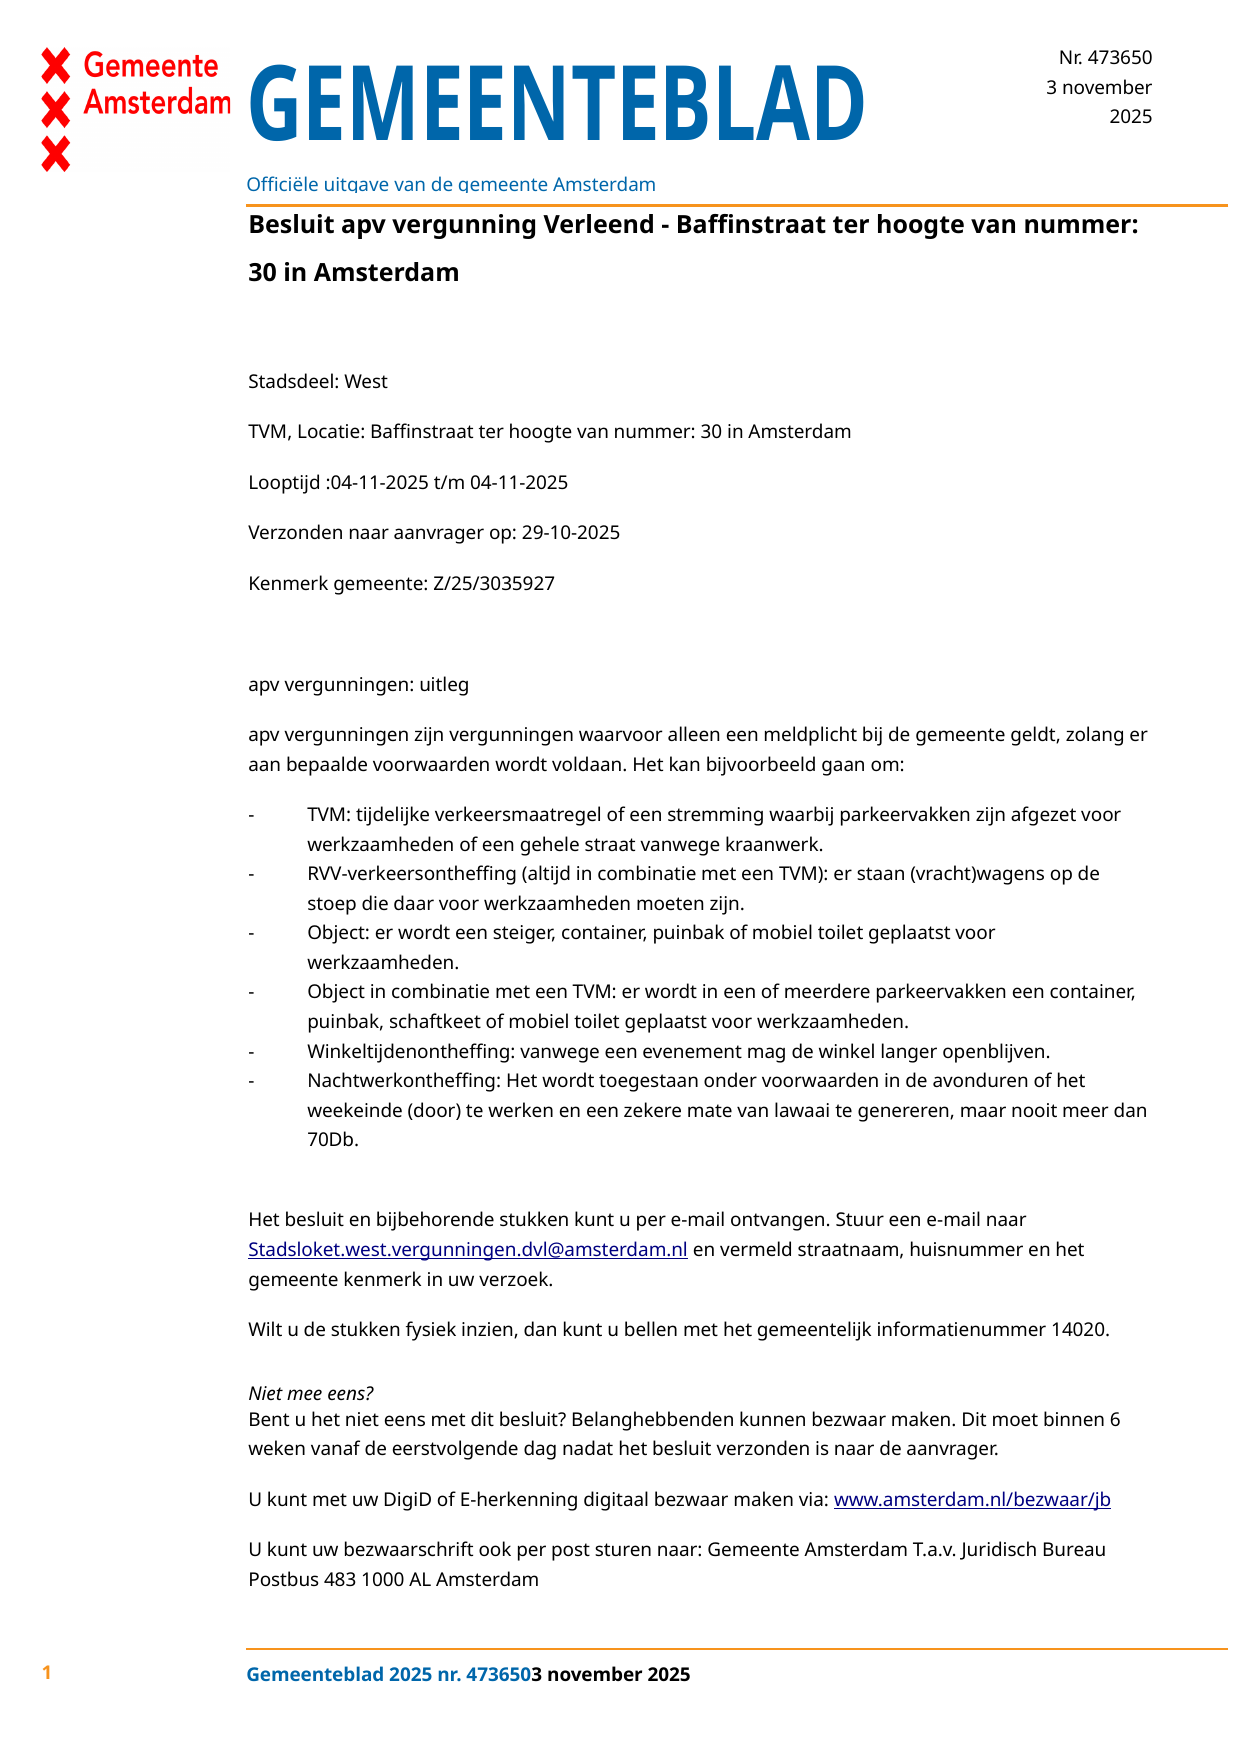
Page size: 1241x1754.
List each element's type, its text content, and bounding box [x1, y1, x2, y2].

text Niet mee eens? [248, 1380, 1152, 1406]
list Nachtwerkontheffing: Het wordt toegestaan onder voorwaarden in de avonduren of het weekeinde (door) te werken en een zekere mate van lawaai te genereren, maar nooit meer dan 70Db. [248, 1067, 1152, 1152]
text Bent u het niet eens met dit besluit? Belanghebbenden kunnen bezwaar maken. Dit moet binnen 6 weken vanaf de eerstvolgende dag nadat het besluit verzonden is naar de aanvrager. [248, 1406, 1152, 1461]
text Looptijd :04-11-2025 t/m 04-11-2025 [248, 469, 1152, 495]
list Object in combinatie met een TVM: er wordt in een of meerdere parkeervakken een container, puinbak, schaftkeet of mobiel toilet geplaatst voor werkzaamheden. [248, 979, 1152, 1034]
text apv vergunningen: uitleg [248, 671, 1152, 697]
list TVM: tijdelijke verkeersmaatregel of een stremming waarbij parkeervakken zijn afgezet voor werkzaamheden of een gehele straat vanwege kraanwerk. [248, 801, 1152, 857]
list RVV-verkeersontheffing (altijd in combinatie met een TVM): er staan (vracht)wagens op de stoep die daar voor werkzaamheden moeten zijn. [248, 860, 1152, 916]
text Het besluit en bijbehorende stukken kunt u per e-mail ontvangen. Stuur een e-mail naar Stadsloket.west.vergunningen.dvl@amsterdam.nl en vermeld straatnaam, huisnummer en het gemeente kenmerk in uw verzoek. [248, 1207, 1152, 1292]
list Object: er wordt een steiger, container, puinbak of mobiel toilet geplaatst voor werkzaamheden. [248, 919, 1152, 975]
text U kunt met uw DigiD of E-herkenning digitaal bezwaar maken via: www.amsterdam.nl/bezwaar/jb [248, 1486, 1152, 1512]
text apv vergunningen zijn vergunningen waarvoor alleen een meldplicht bij de gemeente geldt, zolang er aan bepaalde voorwaarden wordt voldaan. Het kan bijvoorbeeld gaan om: [248, 721, 1152, 777]
text Stadsdeel: West [248, 368, 1152, 394]
text Kenmerk gemeente: Z/25/3035927 [248, 570, 1152, 596]
list Winkeltijdenontheffing: vanwege een evenement mag de winkel langer openblijven. [248, 1038, 1152, 1064]
text Wilt u de stukken fysiek inzien, dan kunt u bellen met het gemeentelijk informatienummer 14020. [248, 1316, 1152, 1342]
text TVM, Locatie: Baffinstraat ter hoogte van nummer: 30 in Amsterdam [248, 419, 1152, 444]
text Verzonden naar aanvrager op: 29-10-2025 [248, 519, 1152, 545]
text U kunt uw bezwaarschrift ook per post sturen naar: Gemeente Amsterdam T.a.v. Juridisch Bureau Postbus 483 1000 AL Amsterdam [248, 1536, 1152, 1592]
picture [41, 47, 231, 172]
text Besluit apv vergunning Verleend - Baffinstraat ter hoogte van nummer: 30 in Amsterdam [248, 207, 1152, 288]
